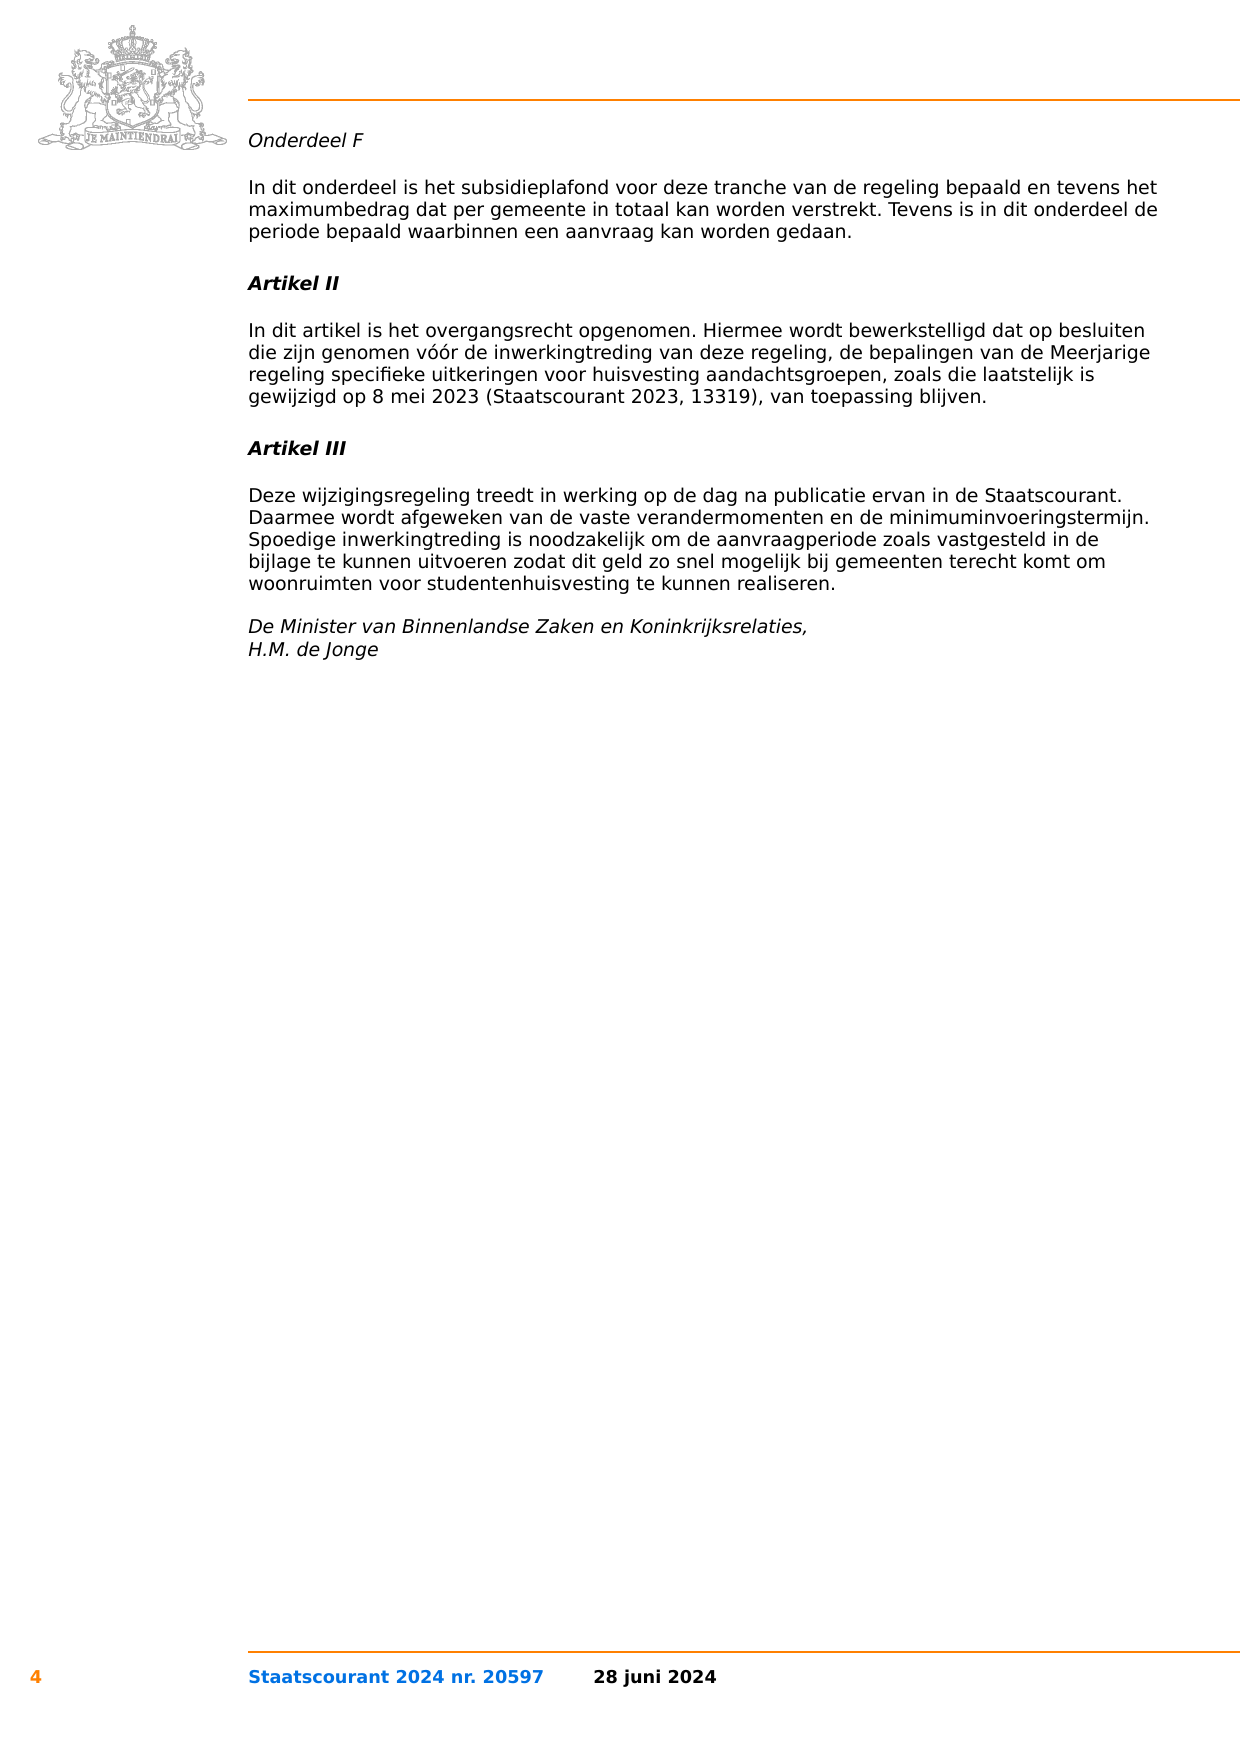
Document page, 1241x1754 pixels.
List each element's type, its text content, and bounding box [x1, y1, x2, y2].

text De Minister van Binnenlandse Zaken en Koninkrijksrelaties, H.M. de Jonge [248, 616, 1163, 660]
text In dit artikel is het overgangsrecht opgenomen. Hiermee wordt bewerkstelligd dat op besluiten die zijn genomen vóór de inwerkingtreding van deze regeling, de bepalingen van de Meerjarige regeling specifieke uitkeringen voor huisvesting aandachtsgroepen, zoals die laatstelijk is gewijzigd op 8 mei 2023 (Staatscourant 2023, 13319), van toepassing blijven. [248, 320, 1163, 408]
subtitle Artikel II [248, 273, 1163, 295]
picture [38, 25, 227, 150]
text In dit onderdeel is het subsidieplafond voor deze tranche van de regeling bepaald en tevens het maximumbedrag dat per gemeente in totaal kan worden verstrekt. Tevens is in dit onderdeel de periode bepaald waarbinnen een aanvraag kan worden gedaan. [248, 177, 1163, 243]
text Deze wijzigingsregeling treedt in werking op de dag na publicatie ervan in de Staatscourant. Daarmee wordt afgeweken van de vaste verandermomenten en de minimuminvoeringstermijn. Spoedige inwerkingtreding is noodzakelijk om de aanvraagperiode zoals vastgesteld in de bijlage te kunnen uitvoeren zodat dit geld zo snel mogelijk bij gemeenten terecht komt om woonruimten voor studentenhuisvesting te kunnen realiseren. [248, 485, 1163, 594]
subtitle Artikel III [248, 438, 1163, 460]
subtitle Onderdeel F [248, 130, 1163, 152]
